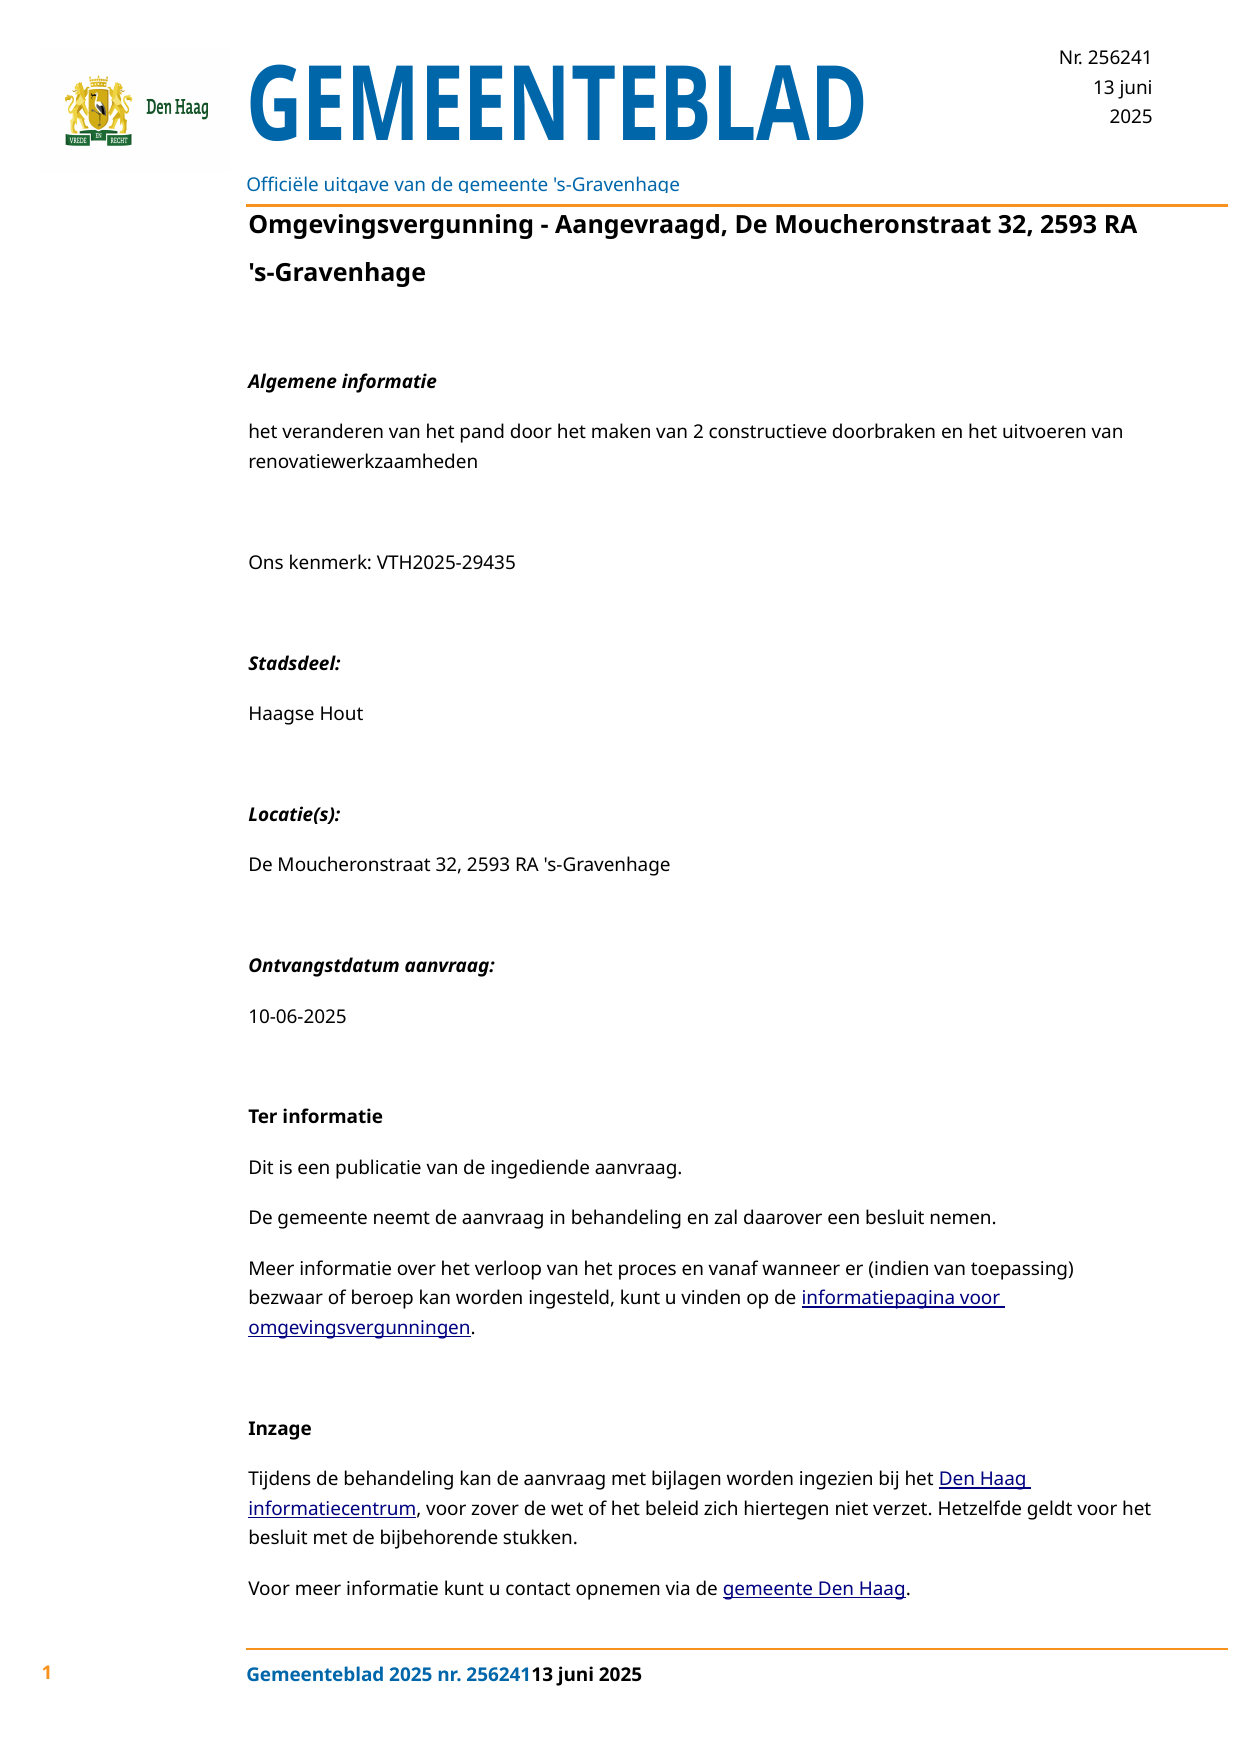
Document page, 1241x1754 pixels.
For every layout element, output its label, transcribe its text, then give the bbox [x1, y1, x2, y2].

text Tijdens de behandeling kan de aanvraag met bijlagen worden ingezien bij het Den Haag informatiecentrum, voor zover de wet of het beleid zich hiertegen niet verzet. Hetzelfde geldt voor het besluit met de bijbehorende stukken. [248, 1465, 1152, 1550]
text Algemene informatie [248, 368, 1152, 394]
text Ontvangstdatum aanvraag: [248, 952, 1152, 978]
text Ter informatie [248, 1104, 1152, 1129]
text Meer informatie over het verloop van het proces en vanaf wanneer er (indien van toepassing) bezwaar of beroep kan worden ingesteld, kunt u vinden op de informatiepagina voor omgevingsvergunningen. [248, 1255, 1152, 1340]
text Voor meer informatie kunt u contact opnemen via de gemeente Den Haag. [248, 1575, 1152, 1601]
text Omgevingsvergunning - Aangevraagd, De Moucheronstraat 32, 2593 RA 's-Gravenhage [248, 207, 1152, 288]
text Stadsdeel: [248, 650, 1152, 676]
text Ons kenmerk: VTH2025-29435 [248, 549, 1152, 575]
text De gemeente neemt de aanvraag in behandeling en zal daarover een besluit nemen. [248, 1204, 1152, 1230]
text 10-06-2025 [248, 1003, 1152, 1029]
text De Moucheronstraat 32, 2593 RA 's-Gravenhage [248, 852, 1152, 877]
text Dit is een publicatie van de ingediende aanvraag. [248, 1154, 1152, 1180]
text het veranderen van het pand door het maken van 2 constructieve doorbraken en het uitvoeren van renovatiewerkzaamheden [248, 419, 1152, 474]
text Inzage [248, 1415, 1152, 1441]
text Haagse Hout [248, 700, 1152, 726]
text Locatie(s): [248, 801, 1152, 827]
picture [41, 47, 231, 172]
